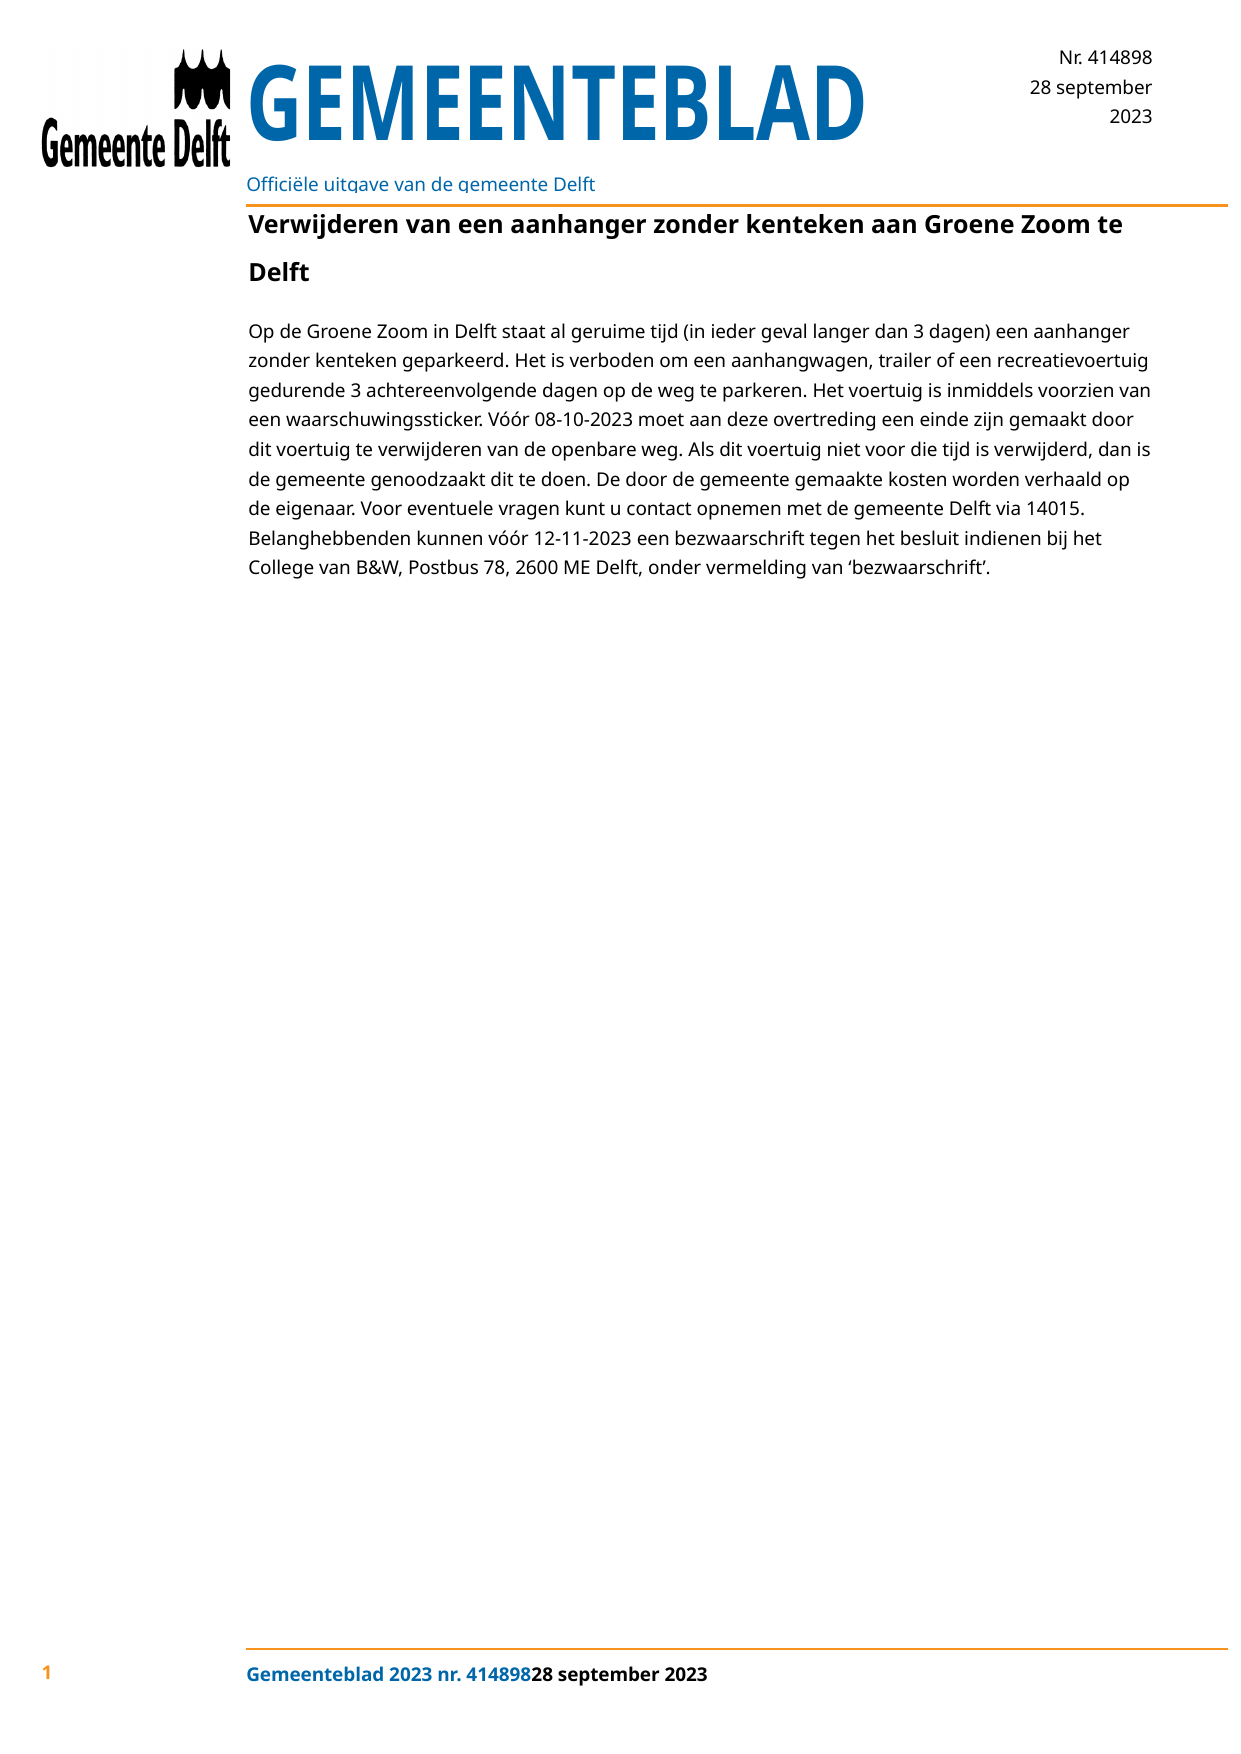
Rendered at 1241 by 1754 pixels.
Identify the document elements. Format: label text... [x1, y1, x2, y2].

text Verwijderen van een aanhanger zonder kenteken aan Groene Zoom te Delft [248, 207, 1152, 288]
picture [41, 47, 231, 172]
text Op de Groene Zoom in Delft staat al geruime tijd (in ieder geval langer dan 3 dagen) een aanhanger zonder kenteken geparkeerd. Het is verboden om een aanhangwagen, trailer of een recreatievoertuig gedurende 3 achtereenvolgende dagen op de weg te parkeren. Het voertuig is inmiddels voorzien van een waarschuwingssticker. Vóór 08-10-2023 moet aan deze overtreding een einde zijn gemaakt door dit voertuig te verwijderen van de openbare weg. Als dit voertuig niet voor die tijd is verwijderd, dan is de gemeente genoodzaakt dit te doen. De door de gemeente gemaakte kosten worden verhaald op de eigenaar. Voor eventuele vragen kunt u contact opnemen met de gemeente Delft via 14015. Belanghebbenden kunnen vóór 12-11-2023 een bezwaarschrift tegen het besluit indienen bij het College van B&W, Postbus 78, 2600 ME Delft, onder vermelding van ‘bezwaarschrift’. [248, 318, 1152, 580]
